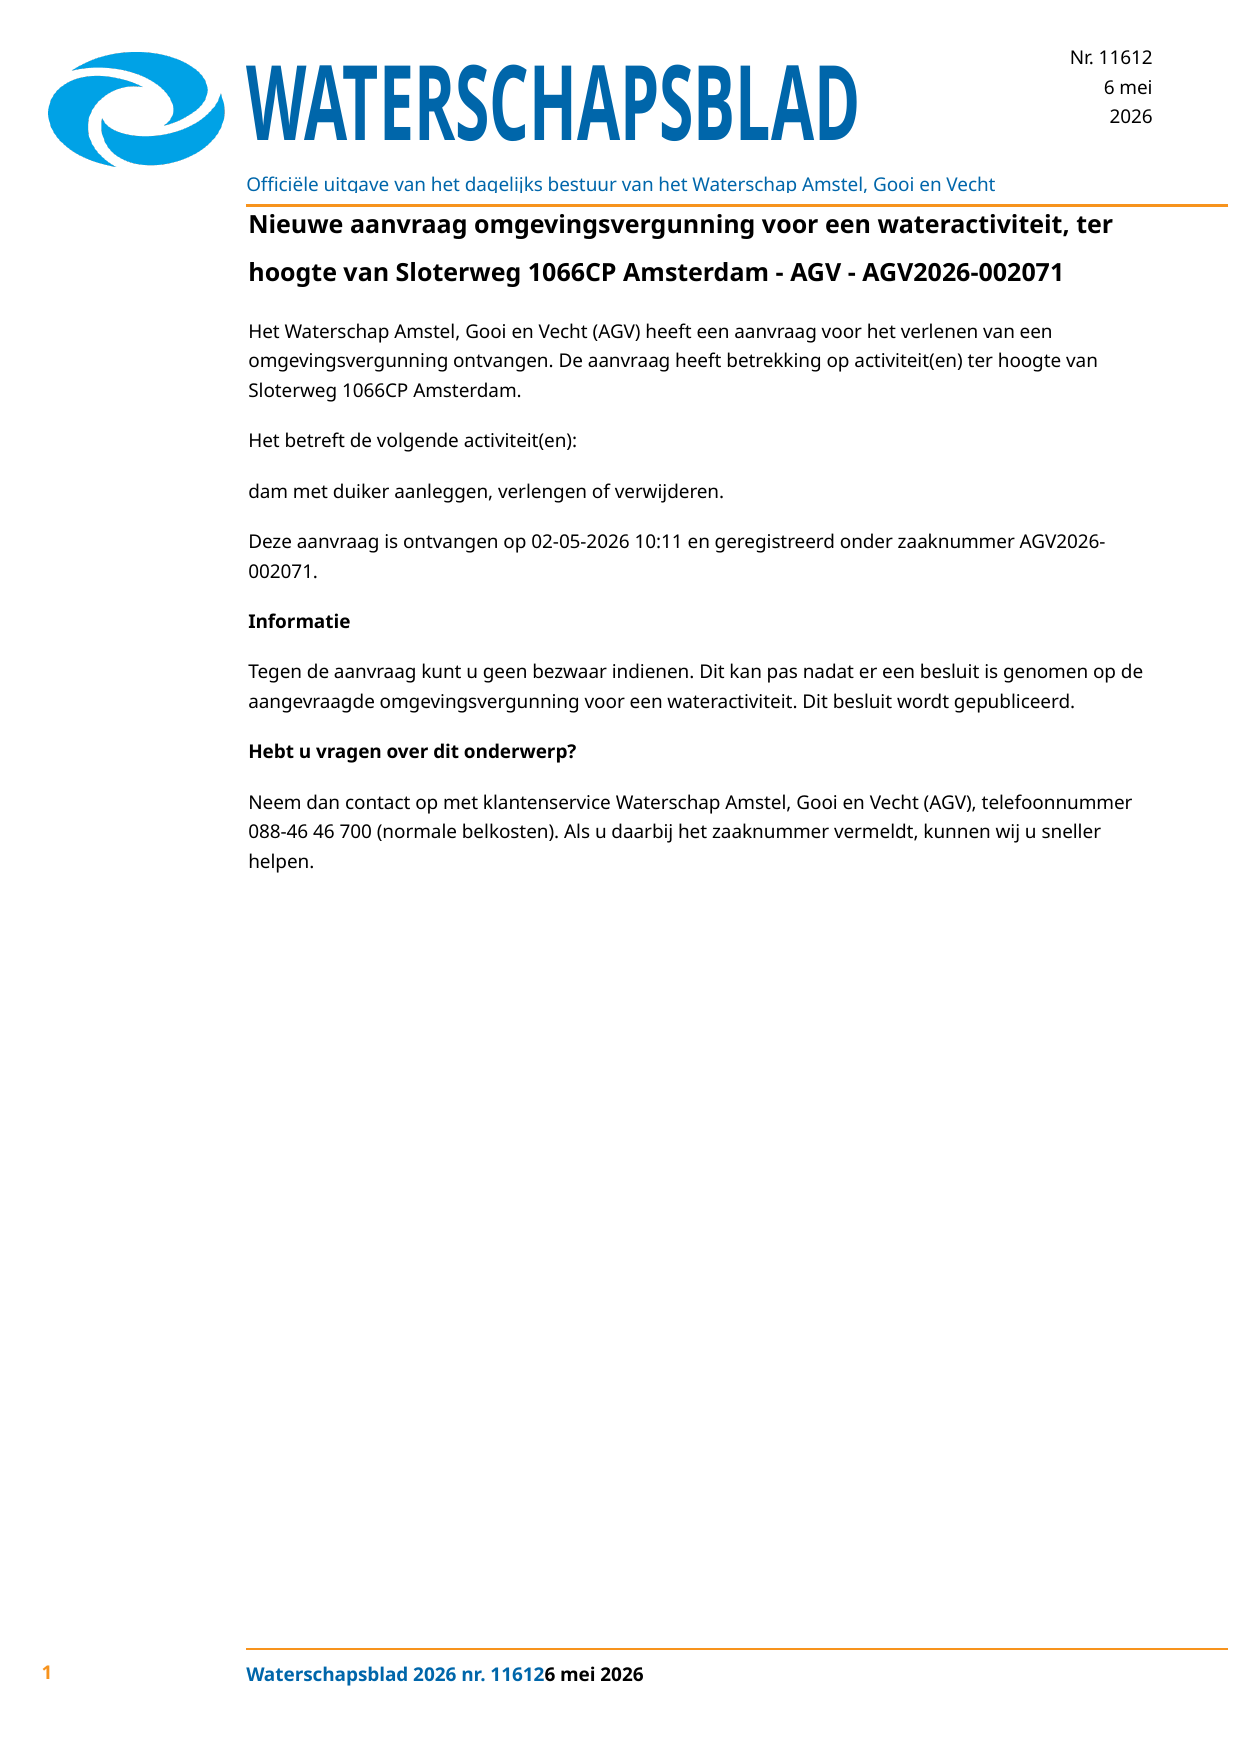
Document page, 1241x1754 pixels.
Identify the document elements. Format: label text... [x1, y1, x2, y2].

picture [41, 47, 231, 172]
text Informatie [248, 608, 1152, 634]
text Hebt u vragen over dit onderwerp? [248, 739, 1152, 764]
text Nieuwe aanvraag omgevingsvergunning voor een wateractiviteit, ter hoogte van Sloterweg 1066CP Amsterdam - AGV - AGV2026-002071 [248, 207, 1152, 288]
text Het Waterschap Amstel, Gooi en Vecht (AGV) heeft een aanvraag voor het verlenen van een omgevingsvergunning ontvangen. De aanvraag heeft betrekking op activiteit(en) ter hoogte van Sloterweg 1066CP Amsterdam. [248, 318, 1152, 403]
text Het betreft de volgende activiteit(en): [248, 427, 1152, 453]
text Neem dan contact op met klantenservice Waterschap Amstel, Gooi en Vecht (AGV), telefoonnummer 088-46 46 700 (normale belkosten). Als u daarbij het zaaknummer vermeldt, kunnen wij u sneller helpen. [248, 789, 1152, 874]
text Deze aanvraag is ontvangen op 02-05-2026 10:11 en geregistreerd onder zaaknummer AGV2026-002071. [248, 528, 1152, 584]
text Tegen de aanvraag kunt u geen bezwaar indienen. Dit kan pas nadat er een besluit is genomen op de aangevraagde omgevingsvergunning voor een wateractiviteit. Dit besluit wordt gepubliceerd. [248, 659, 1152, 714]
text dam met duiker aanleggen, verlengen of verwijderen. [248, 478, 1152, 504]
